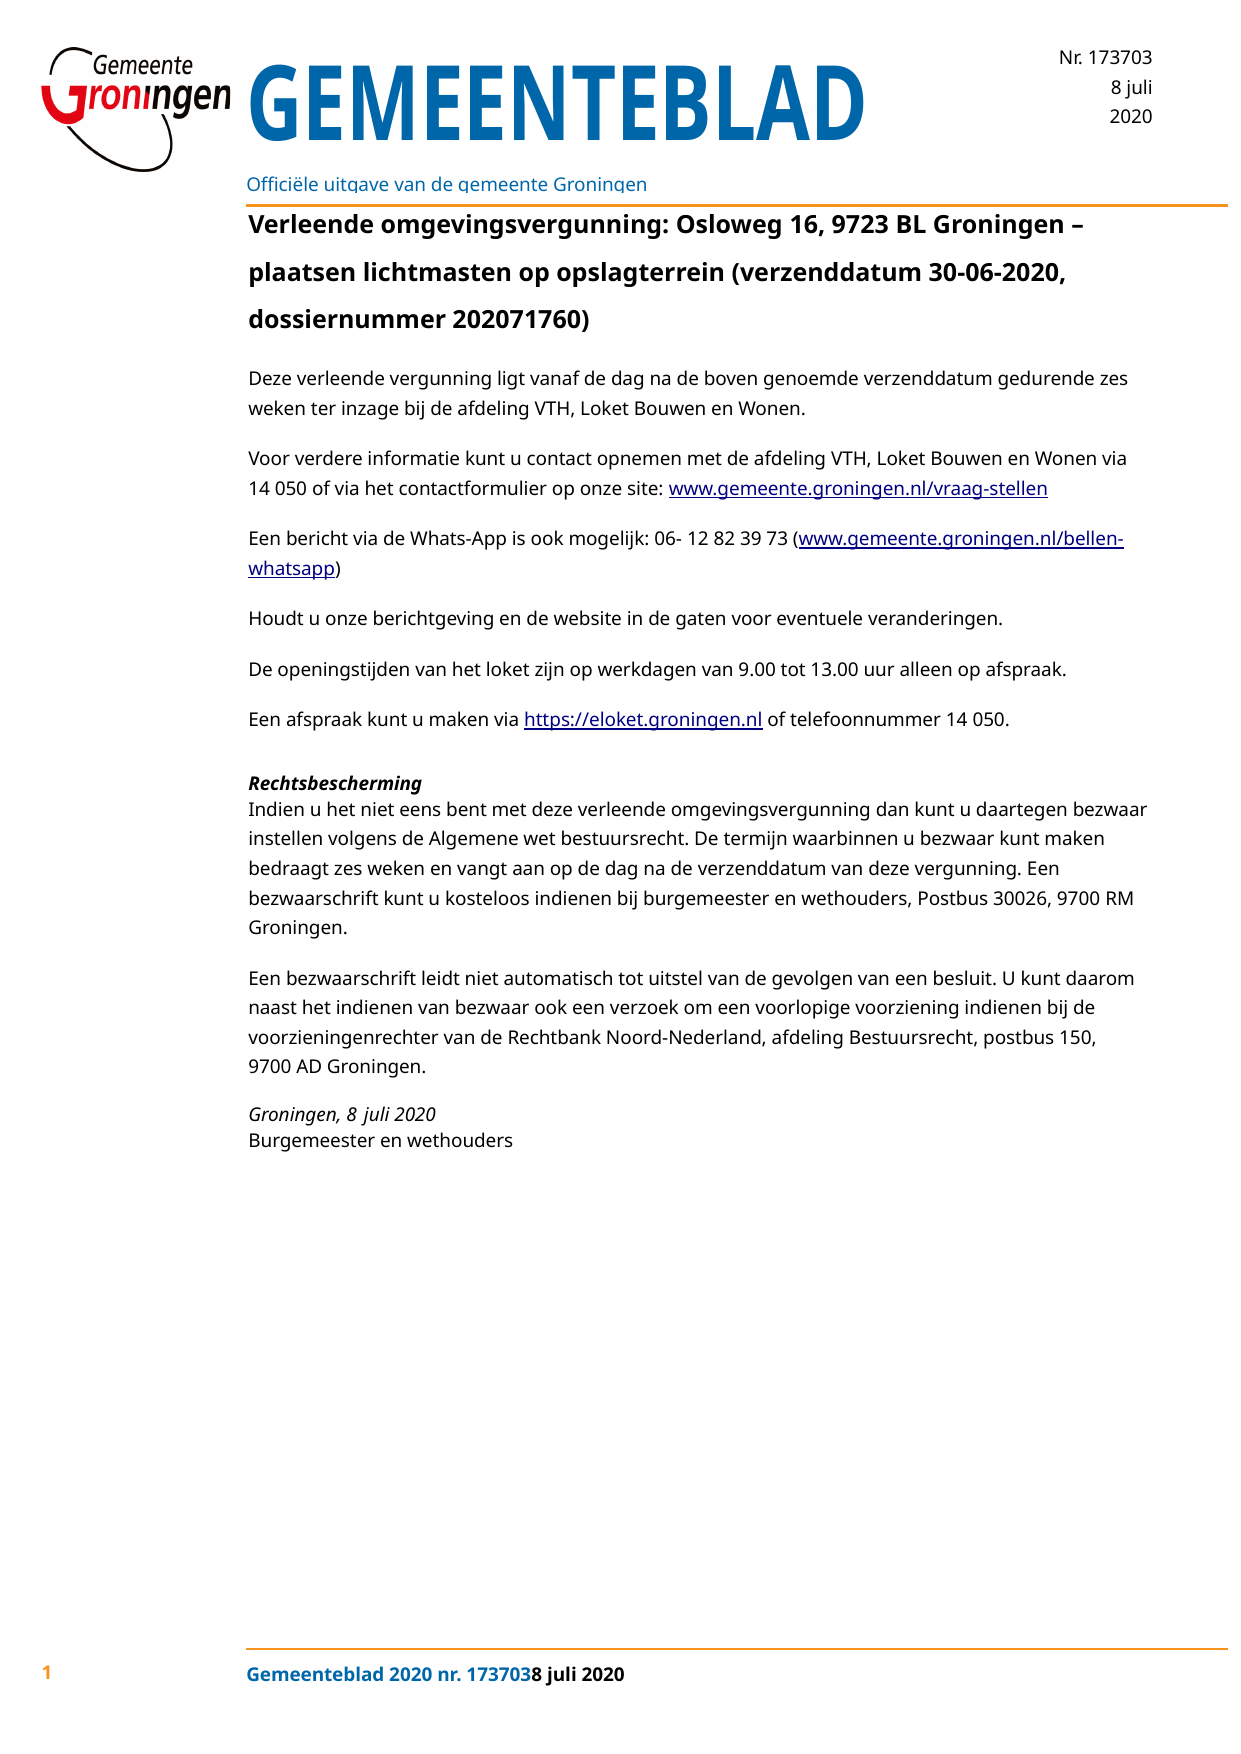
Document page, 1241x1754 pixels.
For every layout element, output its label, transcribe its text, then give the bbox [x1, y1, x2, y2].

text Een bezwaarschrift leidt niet automatisch tot uitstel van de gevolgen van een besluit. U kunt daarom naast het indienen van bezwaar ook een verzoek om een voorlopige voorziening indienen bij de voorzieningenrechter van de Rechtbank Noord-Nederland, afdeling Bestuursrecht, postbus 150, 9700 AD Groningen. [248, 965, 1152, 1079]
text Burgemeester en wethouders [248, 1127, 1152, 1153]
picture [41, 47, 231, 172]
text Rechtsbescherming [248, 770, 1152, 796]
text Indien u het niet eens bent met deze verleende omgevingsvergunning dan kunt u daartegen bezwaar instellen volgens de Algemene wet bestuursrecht. De termijn waarbinnen u bezwaar kunt maken bedraagt zes weken en vangt aan op de dag na de verzenddatum van deze vergunning. Een bezwaarschrift kunt u kosteloos indienen bij burgemeester en wethouders, Postbus 30026, 9700 RM Groningen. [248, 796, 1152, 940]
text Houdt u onze berichtgeving en de website in de gaten voor eventuele veranderingen. [248, 606, 1152, 631]
text Verleende omgevingsvergunning: Osloweg 16, 9723 BL Groningen – plaatsen lichtmasten op opslagterrein (verzenddatum 30-06-2020, dossiernummer 202071760) [248, 207, 1152, 336]
text De openingstijden van het loket zijn op werkdagen van 9.00 tot 13.00 uur alleen op afspraak. [248, 656, 1152, 682]
text Voor verdere informatie kunt u contact opnemen met de afdeling VTH, Loket Bouwen en Wonen via 14 050 of via het contactformulier op onze site: www.gemeente.groningen.nl/vraag-stellen [248, 446, 1152, 501]
text Groningen, 8 juli 2020 [248, 1101, 1152, 1127]
text Een bericht via de Whats-App is ook mogelijk: 06- 12 82 39 73 (www.gemeente.groningen.nl/bellen-whatsapp) [248, 526, 1152, 581]
text Deze verleende vergunning ligt vanaf de dag na de boven genoemde verzenddatum gedurende zes weken ter inzage bij de afdeling VTH, Loket Bouwen en Wonen. [248, 366, 1152, 421]
text Een afspraak kunt u maken via https://eloket.groningen.nl of telefoonnummer 14 050. [248, 706, 1152, 732]
